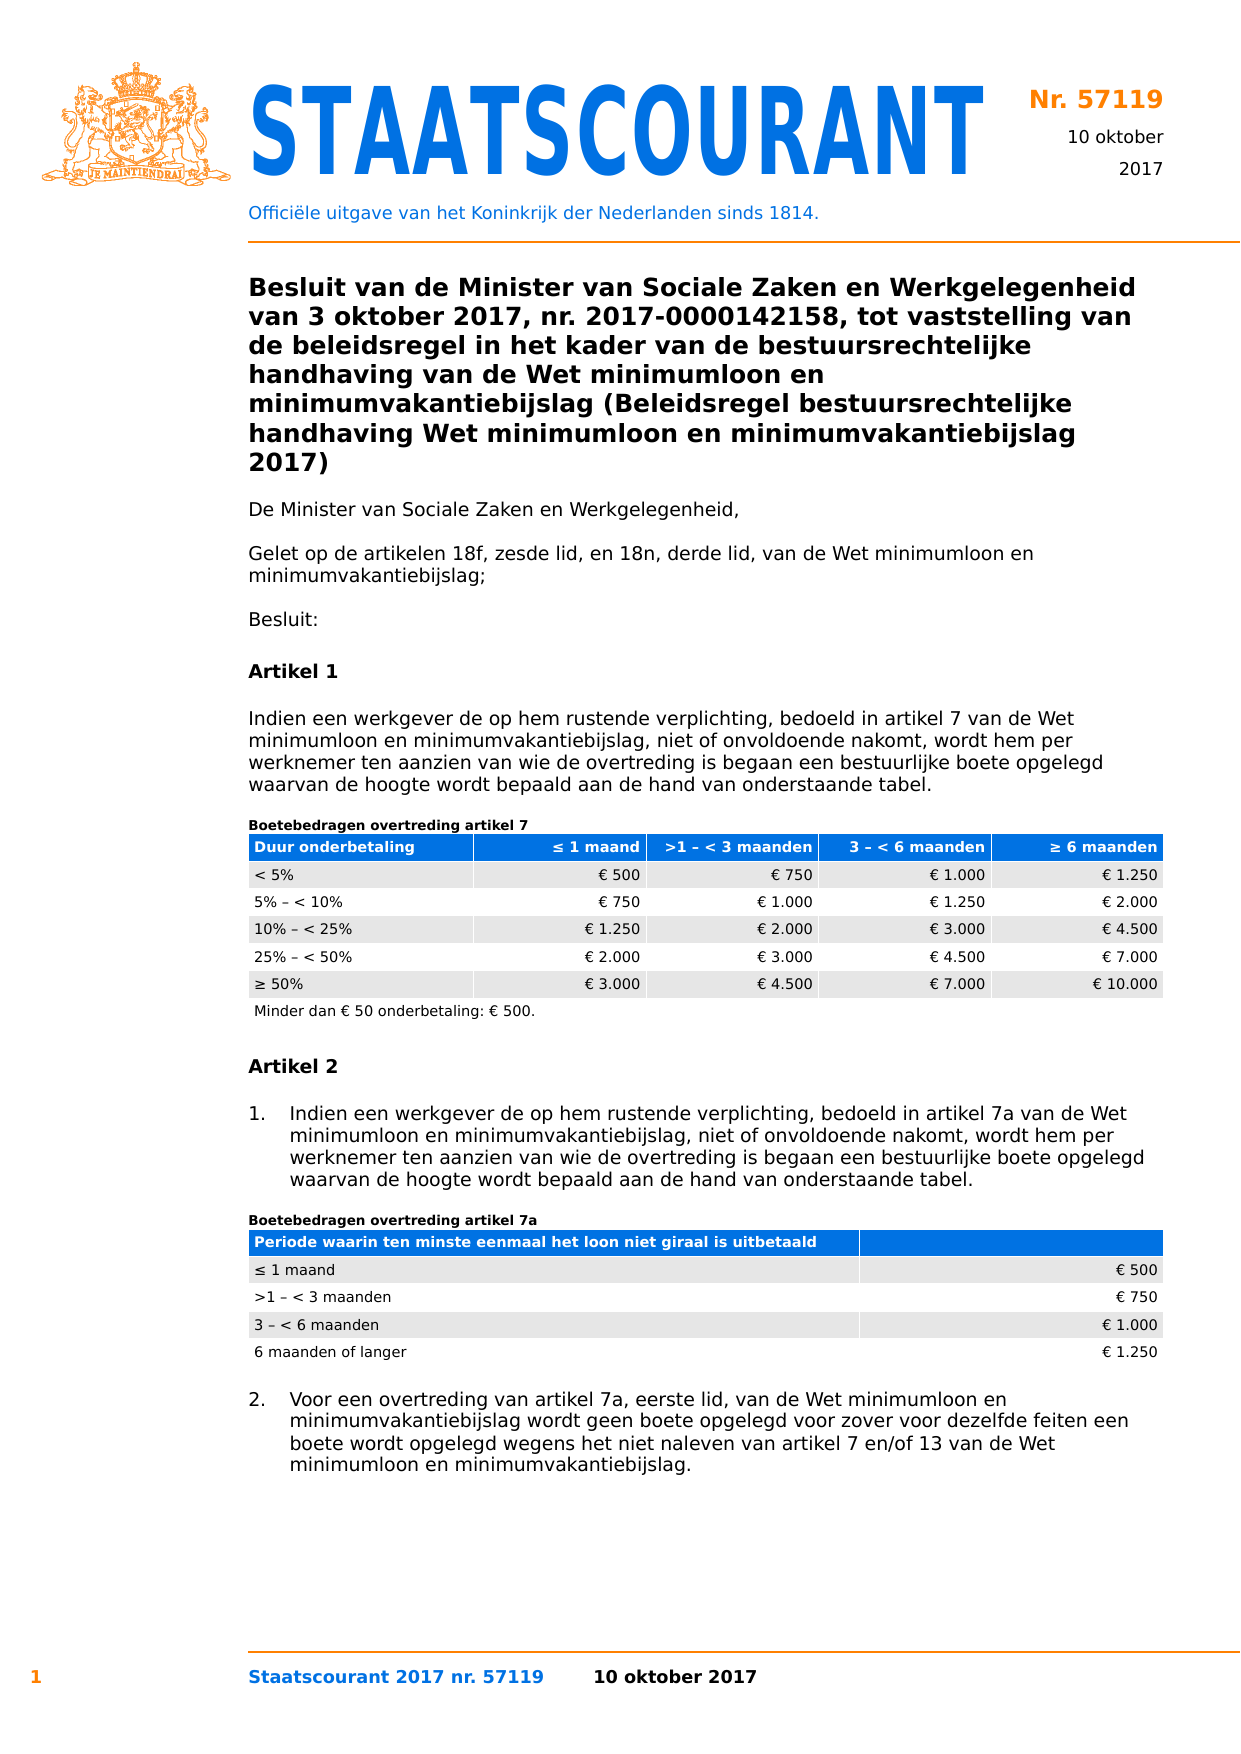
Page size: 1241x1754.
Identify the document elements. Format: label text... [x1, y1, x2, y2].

table_cell € 750 [860, 1284, 1163, 1311]
table_cell € 2.000 [992, 889, 1163, 915]
table_cell € 1.000 [819, 862, 991, 888]
table_cell ≥ 50% [249, 971, 473, 998]
table_cell 6 maanden of langer [249, 1339, 859, 1366]
table_cell € 4.500 [992, 916, 1163, 943]
text Indien een werkgever de op hem rustende verplichting, bedoeld in artikel 7 van de Wet minimumloon en minimumvakantiebijslag, niet of onvoldoende nakomt, wordt hem per werknemer ten aanzien van wie de overtreding is begaan een bestuurlijke boete opgelegd waarvan de hoogte wordt bepaald aan de hand van onderstaande tabel. [248, 708, 1163, 796]
table_cell € 1.250 [860, 1339, 1163, 1366]
table_cell € 3.000 [819, 916, 991, 943]
table_cell € 750 [647, 862, 818, 888]
table_cell Periode waarin ten minste eenmaal het loon niet giraal is uitbetaald [249, 1230, 859, 1256]
text Besluit: [248, 609, 1163, 631]
table_cell Duur onderbetaling [249, 834, 473, 861]
table_cell € 4.500 [647, 971, 818, 998]
table_cell Officiële uitgave van het Koninkrijk der Nederlanden sinds 1814. [248, 203, 1240, 241]
table_cell € 1.250 [474, 916, 646, 943]
table_cell € 750 [474, 889, 646, 915]
table_cell Minder dan € 50 onderbetaling: € 500. [249, 999, 1163, 1025]
table_cell € 1.000 [860, 1312, 1163, 1338]
table_cell € 3.000 [474, 971, 646, 998]
picture [41, 62, 231, 186]
text 2. Voor een overtreding van artikel 7a, eerste lid, van de Wet minimumloon en minimumvakantiebijslag wordt geen boete opgelegd voor zover voor dezelfde feiten een boete wordt opgelegd wegens het niet naleven van artikel 7 en/of 13 van de Wet minimumloon en minimumvakantiebijslag. [248, 1388, 1163, 1476]
table_cell € 1.250 [819, 889, 991, 915]
text Gelet op de artikelen 18f, zesde lid, en 18n, derde lid, van de Wet minimumloon en minimumvakantiebijslag; [248, 543, 1163, 587]
table_cell >1 – < 3 maanden [249, 1284, 859, 1311]
table_cell 3 – < 6 maanden [819, 834, 991, 861]
table_cell 2017 [998, 153, 1240, 203]
table_cell ≤ 1 maand [249, 1257, 859, 1283]
table_cell >1 – < 3 maanden [647, 834, 818, 861]
table_cell € 10.000 [992, 971, 1163, 998]
table_cell [860, 1230, 1163, 1256]
subtitle Besluit van de Minister van Sociale Zaken en Werkgelegenheid van 3 oktober 2017, nr. 2017-0000142158, tot vaststelling van de beleidsregel in het kader van de bestuursrechtelijke handhaving van de Wet minimumloon en minimumvakantiebijslag (Beleidsregel bestuursrechtelijke handhaving Wet minimumloon en minimumvakantiebijslag 2017) [248, 273, 1163, 477]
table_cell ≤ 1 maand [474, 834, 646, 861]
table_cell € 500 [474, 862, 646, 888]
table_cell € 500 [860, 1257, 1163, 1283]
subtitle Artikel 1 [248, 661, 1163, 683]
table_cell € 4.500 [819, 944, 991, 970]
table_cell ≥ 6 maanden [992, 834, 1163, 861]
table_cell € 1.250 [992, 862, 1163, 888]
table_cell < 5% [249, 862, 473, 888]
table_cell € 2.000 [474, 944, 646, 970]
subtitle Artikel 2 [248, 1056, 1163, 1078]
table_cell € 1.000 [647, 889, 818, 915]
table_cell 25% – < 50% [249, 944, 473, 970]
table_cell 5% – < 10% [249, 889, 473, 915]
table_cell 10% – < 25% [249, 916, 473, 943]
table_cell € 7.000 [992, 944, 1163, 970]
table_header Nr. 57119 [998, 62, 1240, 121]
text De Minister van Sociale Zaken en Werkgelegenheid, [248, 499, 1163, 521]
table_header Boetebedragen overtreding artikel 7 [248, 818, 1163, 833]
table_cell € 2.000 [647, 916, 818, 943]
table_cell 3 – < 6 maanden [249, 1312, 859, 1338]
text 1. Indien een werkgever de op hem rustende verplichting, bedoeld in artikel 7a van de Wet minimumloon en minimumvakantiebijslag, niet of onvoldoende nakomt, wordt hem per werknemer ten aanzien van wie de overtreding is begaan een bestuurlijke boete opgelegd waarvan de hoogte wordt bepaald aan de hand van onderstaande tabel. [248, 1103, 1163, 1191]
table_cell € 7.000 [819, 971, 991, 998]
table_header [25, 62, 248, 241]
table_header Boetebedragen overtreding artikel 7a [248, 1213, 1163, 1228]
table_header STAATSCOURANT [248, 62, 998, 203]
table_cell € 3.000 [647, 944, 818, 970]
table_cell 10 oktober [998, 121, 1240, 153]
